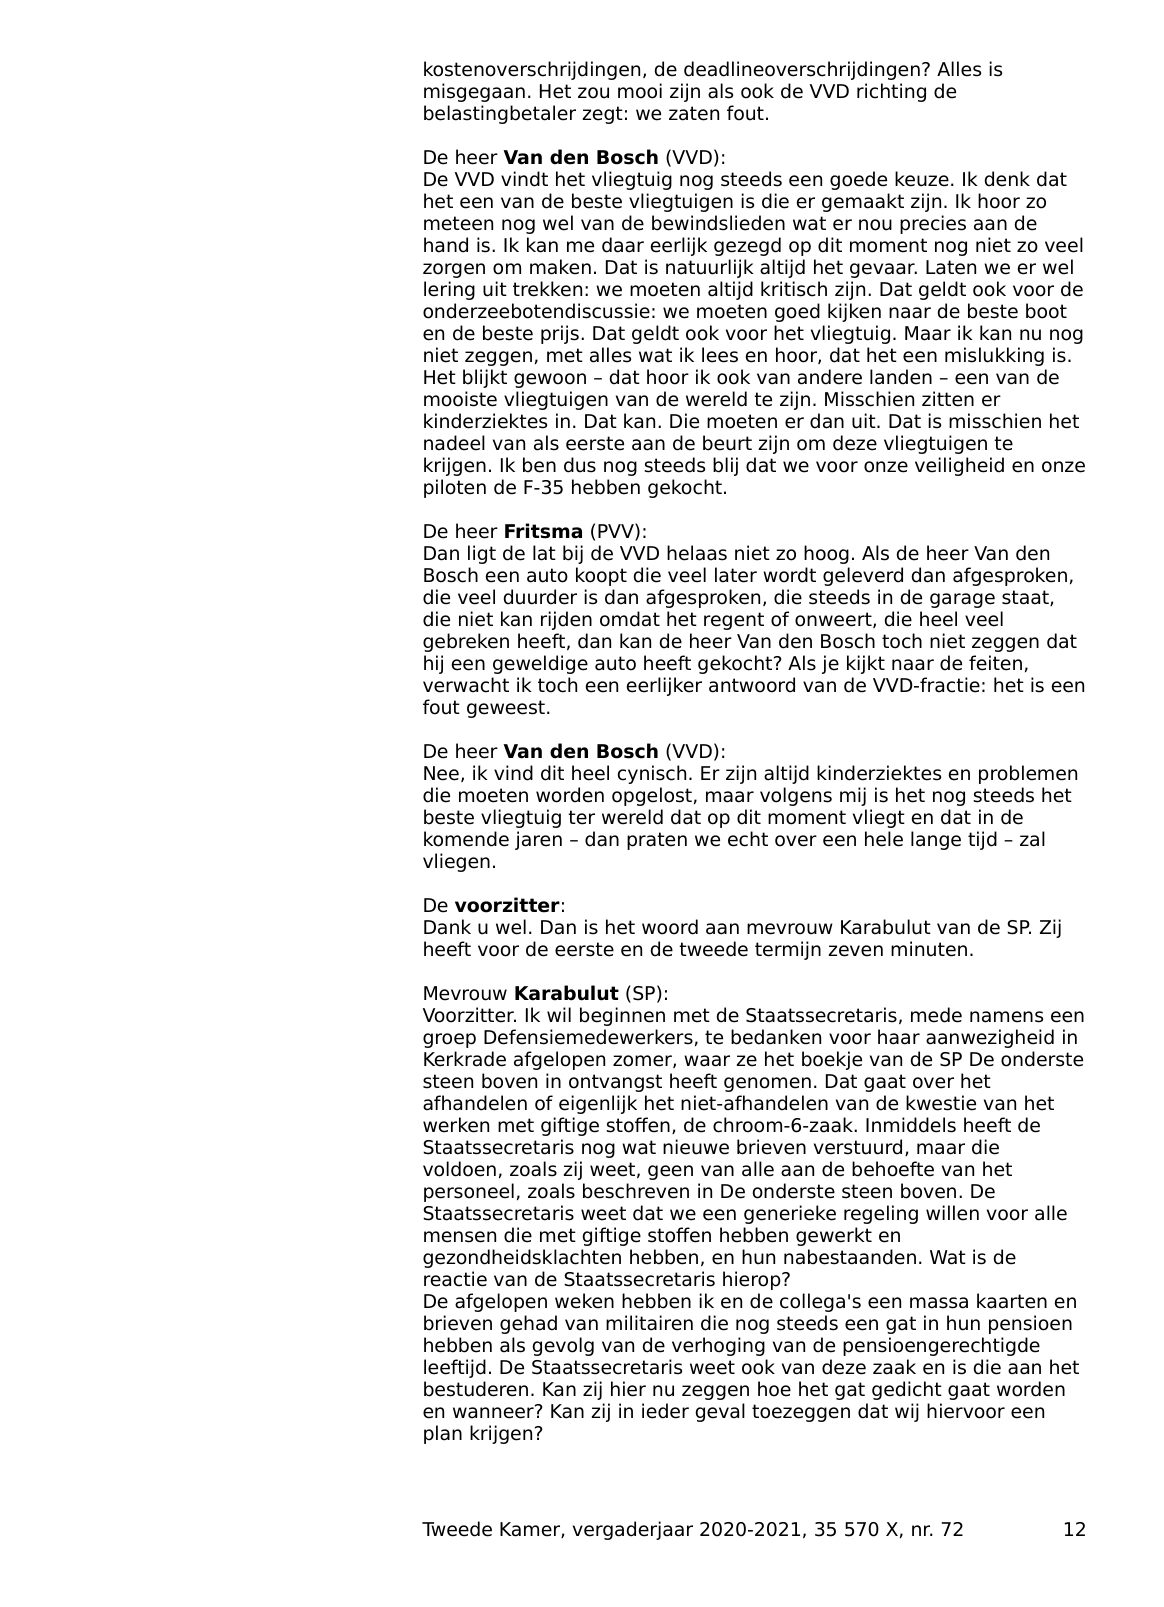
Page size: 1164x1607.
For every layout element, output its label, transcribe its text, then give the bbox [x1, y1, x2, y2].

text Mevrouw Karabulut (SP): [422, 983, 1087, 1005]
text Voorzitter. Ik wil beginnen met de Staatssecretaris, mede namens een groep Defensiemedewerkers, te bedanken voor haar aanwezigheid in Kerkrade afgelopen zomer, waar ze het boekje van de SP De onderste steen boven in ontvangst heeft genomen. Dat gaat over het afhandelen of eigenlijk het niet-afhandelen van de kwestie van het werken met giftige stoffen, de chroom-6-zaak. Inmiddels heeft de Staatssecretaris nog wat nieuwe brieven verstuurd, maar die voldoen, zoals zij weet, geen van alle aan de behoefte van het personeel, zoals beschreven in De onderste steen boven. De Staatssecretaris weet dat we een generieke regeling willen voor alle mensen die met giftige stoffen hebben gewerkt en gezondheidsklachten hebben, en hun nabestaanden. Wat is de reactie van de Staatssecretaris hierop? [422, 1005, 1087, 1291]
text Nee, ik vind dit heel cynisch. Er zijn altijd kinderziektes en problemen die moeten worden opgelost, maar volgens mij is het nog steeds het beste vliegtuig ter wereld dat op dit moment vliegt en dat in de komende jaren – dan praten we echt over een hele lange tijd – zal vliegen. [422, 763, 1087, 873]
text Dan ligt de lat bij de VVD helaas niet zo hoog. Als de heer Van den Bosch een auto koopt die veel later wordt geleverd dan afgesproken, die veel duurder is dan afgesproken, die steeds in de garage staat, die niet kan rijden omdat het regent of onweert, die heel veel gebreken heeft, dan kan de heer Van den Bosch toch niet zeggen dat hij een geweldige auto heeft gekocht? Als je kijkt naar de feiten, verwacht ik toch een eerlijker antwoord van de VVD-fractie: het is een fout geweest. [422, 543, 1087, 719]
text De heer Van den Bosch (VVD): [422, 147, 1087, 169]
text De voorzitter: [422, 895, 1087, 917]
text De heer Van den Bosch (VVD): [422, 741, 1087, 763]
text Dank u wel. Dan is het woord aan mevrouw Karabulut van de SP. Zij heeft voor de eerste en de tweede termijn zeven minuten. [422, 917, 1087, 961]
text De heer Fritsma (PVV): [422, 521, 1087, 543]
text De VVD vindt het vliegtuig nog steeds een goede keuze. Ik denk dat het een van de beste vliegtuigen is die er gemaakt zijn. Ik hoor zo meteen nog wel van de bewindslieden wat er nou precies aan de hand is. Ik kan me daar eerlijk gezegd op dit moment nog niet zo veel zorgen om maken. Dat is natuurlijk altijd het gevaar. Laten we er wel lering uit trekken: we moeten altijd kritisch zijn. Dat geldt ook voor de onderzeebotendiscussie: we moeten goed kijken naar de beste boot en de beste prijs. Dat geldt ook voor het vliegtuig. Maar ik kan nu nog niet zeggen, met alles wat ik lees en hoor, dat het een mislukking is. Het blijkt gewoon – dat hoor ik ook van andere landen – een van de mooiste vliegtuigen van de wereld te zijn. Misschien zitten er kinderziektes in. Dat kan. Die moeten er dan uit. Dat is misschien het nadeel van als eerste aan de beurt zijn om deze vliegtuigen te krijgen. Ik ben dus nog steeds blij dat we voor onze veiligheid en onze piloten de F-35 hebben gekocht. [422, 169, 1087, 499]
text De afgelopen weken hebben ik en de collega's een massa kaarten en brieven gehad van militairen die nog steeds een gat in hun pensioen hebben als gevolg van de verhoging van de pensioengerechtigde leeftijd. De Staatssecretaris weet ook van deze zaak en is die aan het bestuderen. Kan zij hier nu zeggen hoe het gat gedicht gaat worden en wanneer? Kan zij in ieder geval toezeggen dat wij hiervoor een plan krijgen? [422, 1291, 1087, 1445]
text kostenoverschrijdingen, de deadlineoverschrijdingen? Alles is misgegaan. Het zou mooi zijn als ook de VVD richting de belastingbetaler zegt: we zaten fout. [422, 59, 1087, 125]
